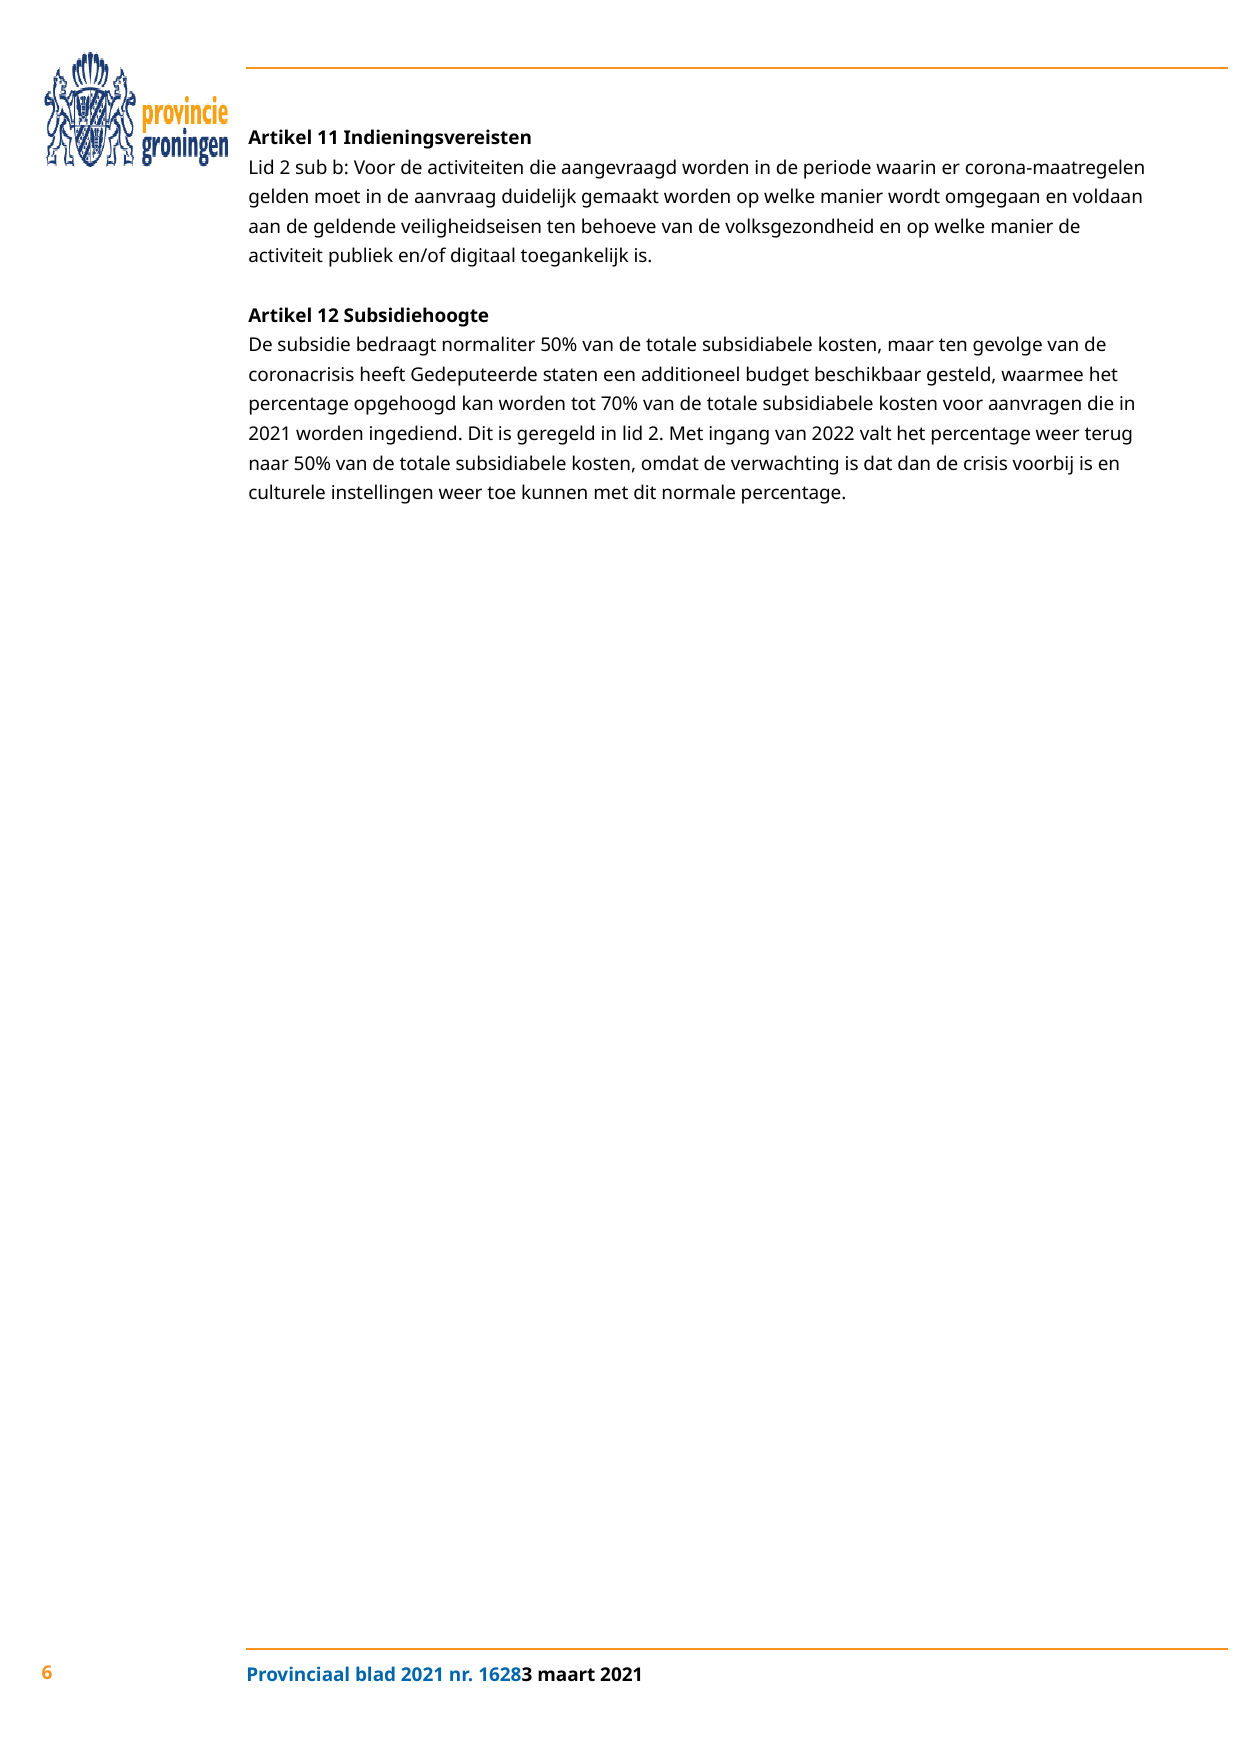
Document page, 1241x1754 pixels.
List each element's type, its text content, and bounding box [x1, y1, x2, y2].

text Lid 2 sub b: Voor de activiteiten die aangevraagd worden in de periode waarin er corona-maatregelen gelden moet in de aanvraag duidelijk gemaakt worden op welke manier wordt omgegaan en voldaan aan de geldende veiligheidseisen ten behoeve van de volksgezondheid en op welke manier de activiteit publiek en/of digitaal toegankelijk is. [248, 154, 1152, 268]
text Artikel 12 Subsidiehoogte [248, 302, 1152, 328]
text De subsidie bedraagt normaliter 50% van de totale subsidiabele kosten, maar ten gevolge van de coronacrisis heeft Gedeputeerde staten een additioneel budget beschikbaar gesteld, waarmee het percentage opgehoogd kan worden tot 70% van de totale subsidiabele kosten voor aanvragen die in 2021 worden ingediend. Dit is geregeld in lid 2. Met ingang van 2022 valt het percentage weer terug naar 50% van de totale subsidiabele kosten, omdat de verwachting is dat dan de crisis voorbij is en culturele instellingen weer toe kunnen met dit normale percentage. [248, 331, 1152, 505]
text Artikel 11 Indieningsvereisten [248, 124, 1152, 150]
picture [41, 47, 231, 172]
